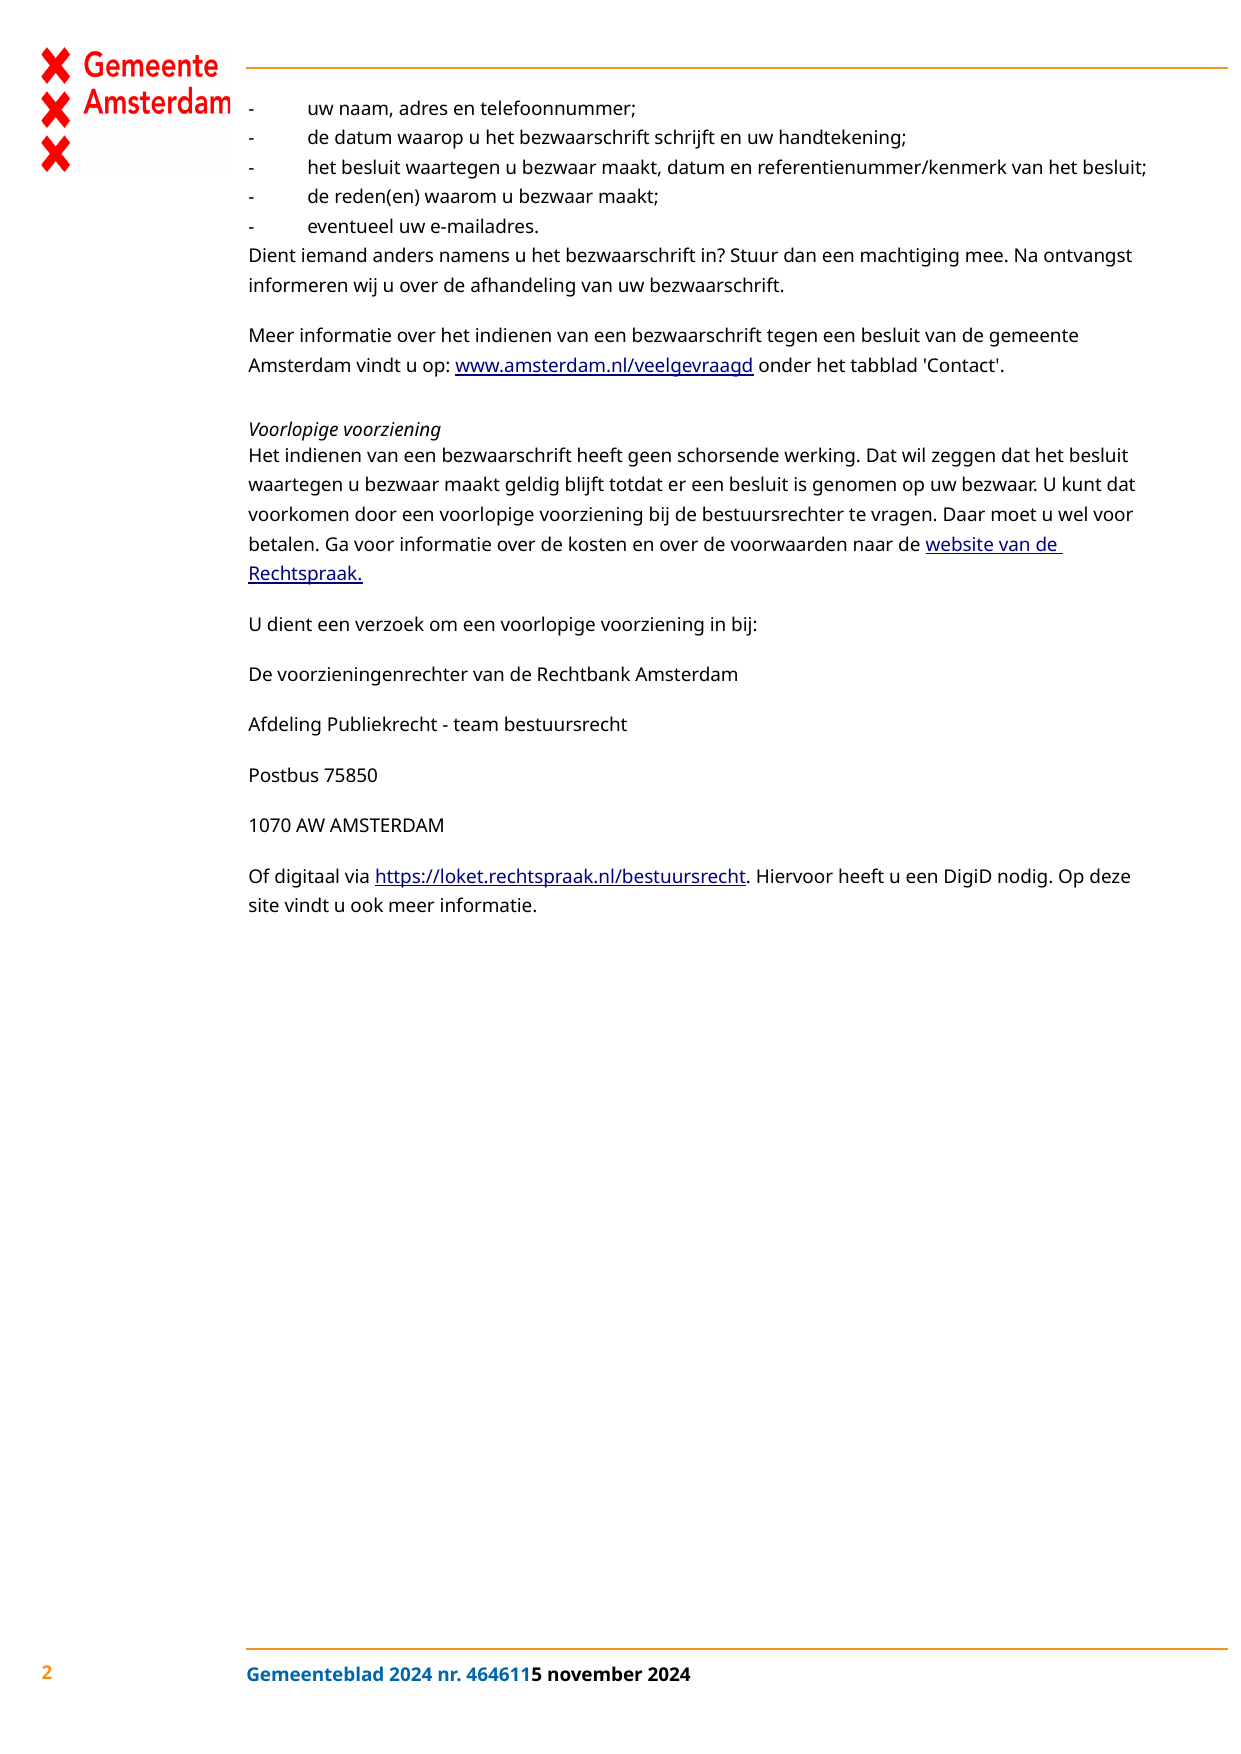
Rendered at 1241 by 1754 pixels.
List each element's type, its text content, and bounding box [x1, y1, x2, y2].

text De voorzieningenrechter van de Rechtbank Amsterdam [248, 661, 1152, 687]
text Dient iemand anders namens u het bezwaarschrift in? Stuur dan een machtiging mee. Na ontvangst informeren wij u over de afhandeling van uw bezwaarschrift. [248, 243, 1152, 298]
text 1070 AW AMSTERDAM [248, 812, 1152, 838]
text Postbus 75850 [248, 762, 1152, 788]
list eventueel uw e-mailadres. [248, 213, 1152, 239]
list het besluit waartegen u bezwaar maakt, datum en referentienummer/kenmerk van het besluit; [248, 154, 1152, 180]
text Of digitaal via https://loket.rechtspraak.nl/bestuursrecht. Hiervoor heeft u een DigiD nodig. Op deze site vindt u ook meer informatie. [248, 863, 1152, 918]
text Afdeling Publiekrecht - team bestuursrecht [248, 712, 1152, 737]
list de reden(en) waarom u bezwaar maakt; [248, 183, 1152, 209]
picture [41, 47, 231, 172]
list uw naam, adres en telefoonnummer; [248, 95, 1152, 121]
text U dient een verzoek om een voorlopige voorziening in bij: [248, 611, 1152, 636]
text Voorlopige voorziening [248, 416, 1152, 442]
list de datum waarop u het bezwaarschrift schrijft en uw handtekening; [248, 124, 1152, 150]
text Meer informatie over het indienen van een bezwaarschrift tegen een besluit van de gemeente Amsterdam vindt u op: www.amsterdam.nl/veelgevraagd onder het tabblad 'Contact'. [248, 323, 1152, 378]
text Het indienen van een bezwaarschrift heeft geen schorsende werking. Dat wil zeggen dat het besluit waartegen u bezwaar maakt geldig blijft totdat er een besluit is genomen op uw bezwaar. U kunt dat voorkomen door een voorlopige voorziening bij de bestuursrechter te vragen. Daar moet u wel voor betalen. Ga voor informatie over de kosten en over de voorwaarden naar de website van de Rechtspraak. [248, 442, 1152, 586]
